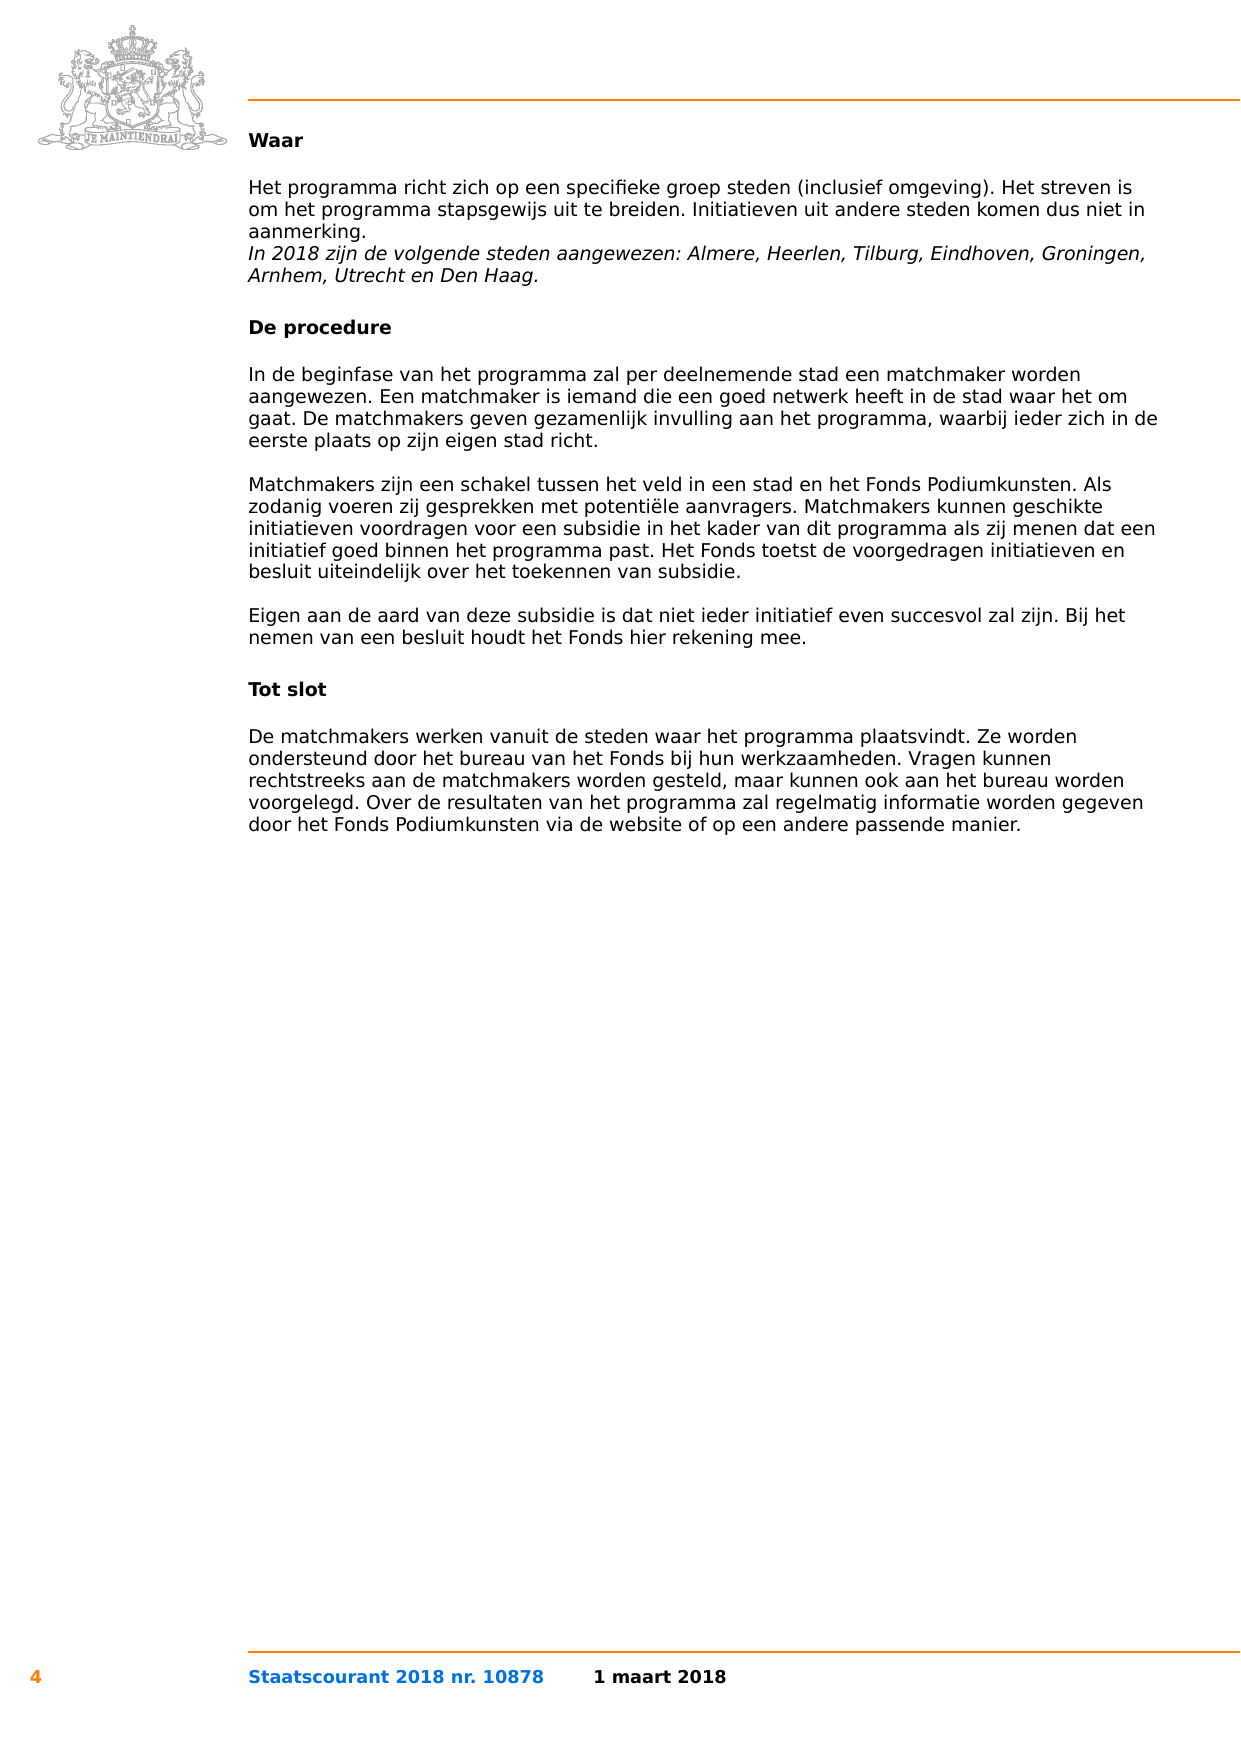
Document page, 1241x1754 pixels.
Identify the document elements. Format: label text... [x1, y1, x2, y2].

picture [38, 25, 227, 150]
subtitle De procedure [248, 317, 1163, 339]
text In 2018 zijn de volgende steden aangewezen: Almere, Heerlen, Tilburg, Eindhoven, Groningen, Arnhem, Utrecht en Den Haag. [248, 243, 1163, 287]
text Het programma richt zich op een specifieke groep steden (inclusief omgeving). Het streven is om het programma stapsgewijs uit te breiden. Initiatieven uit andere steden komen dus niet in aanmerking. [248, 177, 1163, 243]
text Eigen aan de aard van deze subsidie is dat niet ieder initiatief even succesvol zal zijn. Bij het nemen van een besluit houdt het Fonds hier rekening mee. [248, 605, 1163, 649]
subtitle Tot slot [248, 679, 1163, 701]
subtitle Waar [248, 130, 1163, 152]
text Matchmakers zijn een schakel tussen het veld in een stad en het Fonds Podiumkunsten. Als zodanig voeren zij gesprekken met potentiële aanvragers. Matchmakers kunnen geschikte initiatieven voordragen voor een subsidie in het kader van dit programma als zij menen dat een initiatief goed binnen het programma past. Het Fonds toetst de voorgedragen initiatieven en besluit uiteindelijk over het toekennen van subsidie. [248, 473, 1163, 583]
text In de beginfase van het programma zal per deelnemende stad een matchmaker worden aangewezen. Een matchmaker is iemand die een goed netwerk heeft in de stad waar het om gaat. De matchmakers geven gezamenlijk invulling aan het programma, waarbij ieder zich in de eerste plaats op zijn eigen stad richt. [248, 364, 1163, 452]
text De matchmakers werken vanuit de steden waar het programma plaatsvindt. Ze worden ondersteund door het bureau van het Fonds bij hun werkzaamheden. Vragen kunnen rechtstreeks aan de matchmakers worden gesteld, maar kunnen ook aan het bureau worden voorgelegd. Over de resultaten van het programma zal regelmatig informatie worden gegeven door het Fonds Podiumkunsten via de website of op een andere passende manier. [248, 726, 1163, 836]
